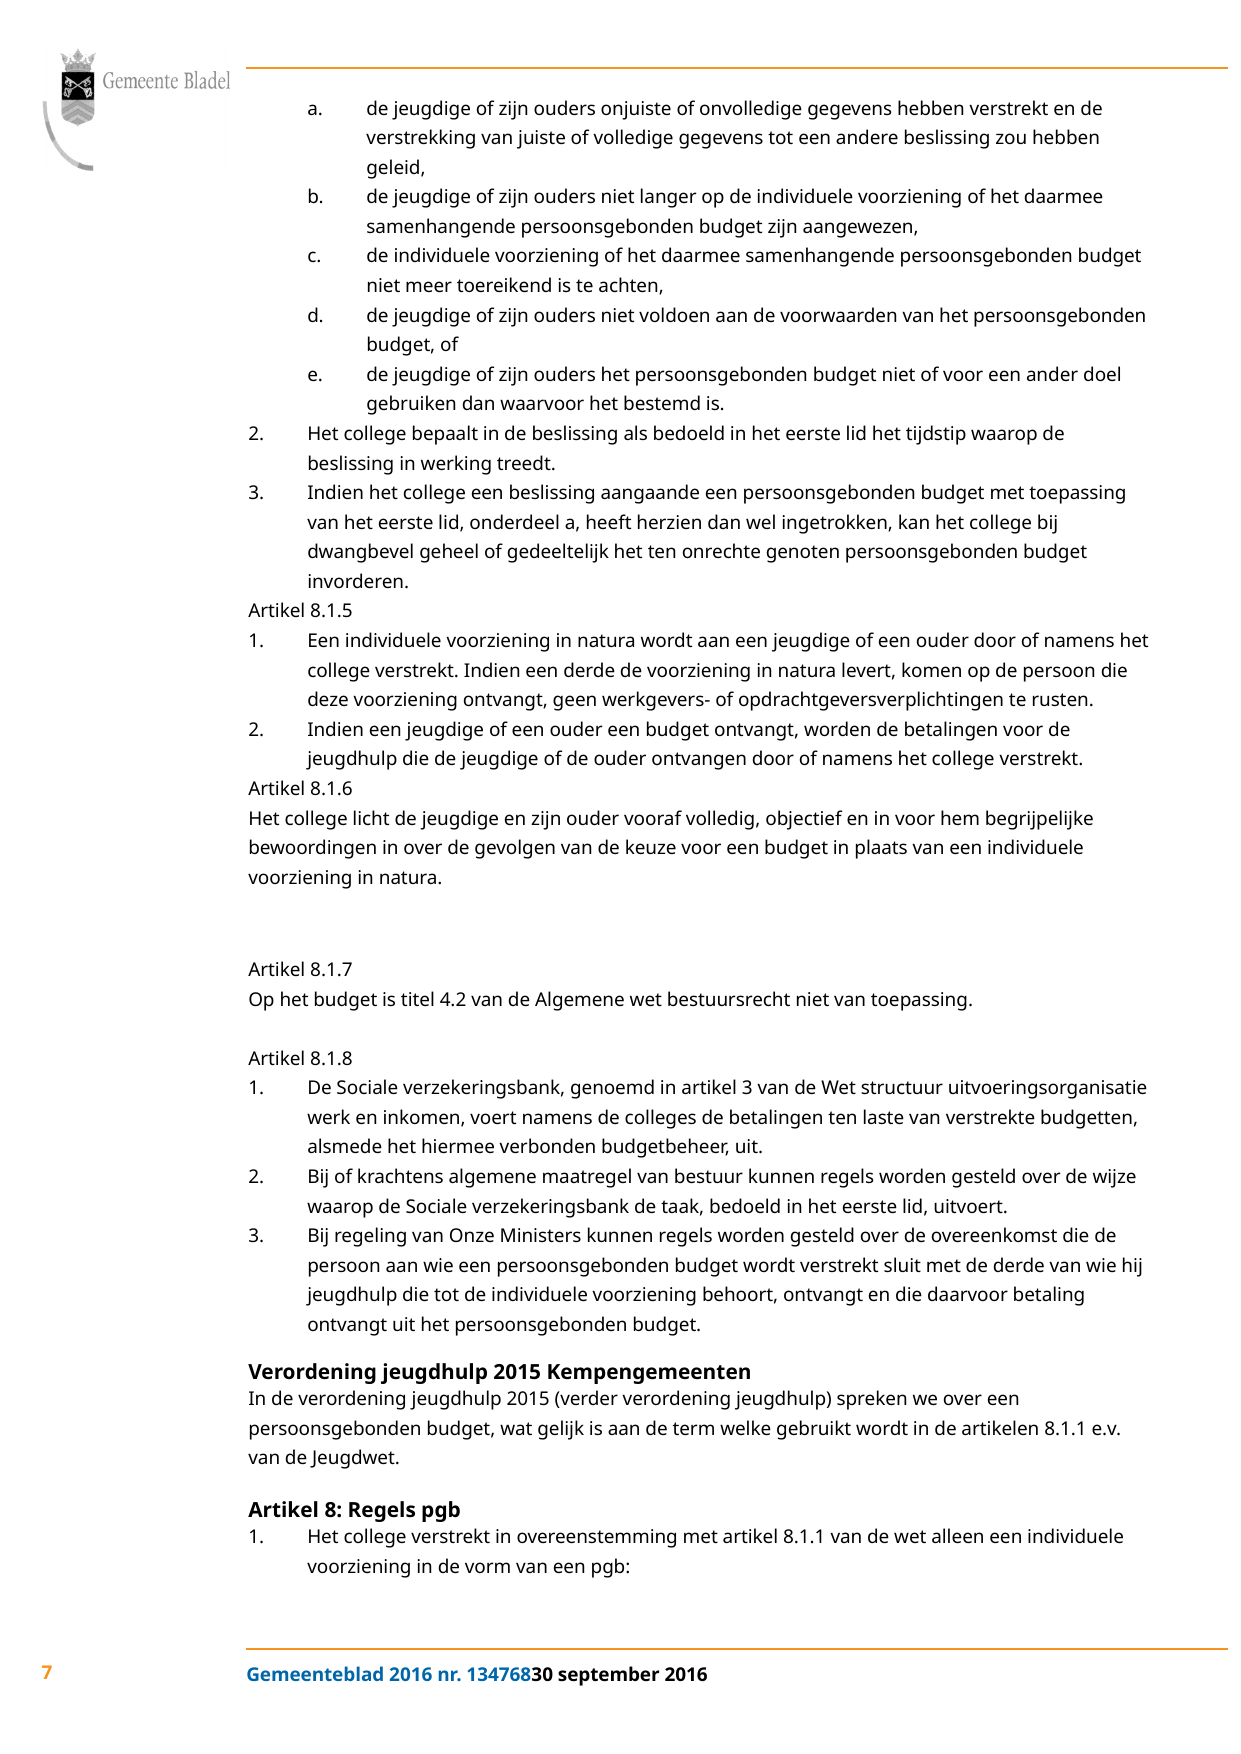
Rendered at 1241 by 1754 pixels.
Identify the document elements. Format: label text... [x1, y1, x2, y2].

list Bij regeling van Onze Ministers kunnen regels worden gesteld over de overeenkomst die de persoon aan wie een persoonsgebonden budget wordt verstrekt sluit met de derde van wie hij jeugdhulp die tot de individuele voorziening behoort, ontvangt en die daarvoor betaling ontvangt uit het persoonsgebonden budget. [248, 1222, 1152, 1337]
list Een individuele voorziening in natura wordt aan een jeugdige of een ouder door of namens het college verstrekt. Indien een derde de voorziening in natura levert, komen op de persoon die deze voorziening ontvangt, geen werkgevers- of opdrachtgeversverplichtingen te rusten. [248, 627, 1152, 712]
text Artikel 8.1.6 [248, 775, 1152, 801]
text Artikel 8.1.7 [248, 956, 1152, 982]
text Artikel 8: Regels pgb [248, 1495, 1152, 1523]
text Op het budget is titel 4.2 van de Algemene wet bestuursrecht niet van toepassing. [248, 986, 1152, 1011]
text In de verordening jeugdhulp 2015 (verder verordening jeugdhulp) spreken we over een persoonsgebonden budget, wat gelijk is aan de term welke gebruikt wordt in de artikelen 8.1.1 e.v. van de Jeugdwet. [248, 1385, 1152, 1470]
text Artikel 8.1.5 [248, 598, 1152, 623]
list Het college verstrekt in overeenstemming met artikel 8.1.1 van de wet alleen een individuele voorziening in de vorm van een pgb: [248, 1523, 1152, 1578]
list de jeugdige of zijn ouders het persoonsgebonden budget niet of voor een ander doel gebruiken dan waarvoor het bestemd is. [307, 361, 1152, 416]
list de individuele voorziening of het daarmee samenhangende persoonsgebonden budget niet meer toereikend is te achten, [307, 243, 1152, 298]
list De Sociale verzekeringsbank, genoemd in artikel 3 van de Wet structuur uitvoeringsorganisatie werk en inkomen, voert namens de colleges de betalingen ten laste van verstrekte budgetten, alsmede het hiermee verbonden budgetbeheer, uit. [248, 1074, 1152, 1159]
list de jeugdige of zijn ouders niet langer op de individuele voorziening of het daarmee samenhangende persoonsgebonden budget zijn aangewezen, [307, 183, 1152, 239]
text Het college licht de jeugdige en zijn ouder vooraf volledig, objectief en in voor hem begrijpelijke bewoordingen in over de gevolgen van de keuze voor een budget in plaats van een individuele voorziening in natura. [248, 805, 1152, 890]
text Artikel 8.1.8 [248, 1045, 1152, 1071]
list Indien het college een beslissing aangaande een persoonsgebonden budget met toepassing van het eerste lid, onderdeel a, heeft herzien dan wel ingetrokken, kan het college bij dwangbevel geheel of gedeeltelijk het ten onrechte genoten persoonsgebonden budget invorderen. [248, 479, 1152, 594]
picture [41, 47, 231, 172]
list Bij of krachtens algemene maatregel van bestuur kunnen regels worden gesteld over de wijze waarop de Sociale verzekeringsbank de taak, bedoeld in het eerste lid, uitvoert. [248, 1163, 1152, 1218]
list Het college bepaalt in de beslissing als bedoeld in het eerste lid het tijdstip waarop de beslissing in werking treedt. [248, 420, 1152, 476]
text Verordening jeugdhulp 2015 Kempengemeenten [248, 1357, 1152, 1385]
list Indien een jeugdige of een ouder een budget ontvangt, worden de betalingen voor de jeugdhulp die de jeugdige of de ouder ontvangen door of namens het college verstrekt. [248, 716, 1152, 771]
list de jeugdige of zijn ouders onjuiste of onvolledige gegevens hebben verstrekt en de verstrekking van juiste of volledige gegevens tot een andere beslissing zou hebben geleid, [307, 95, 1152, 180]
list de jeugdige of zijn ouders niet voldoen aan de voorwaarden van het persoonsgebonden budget, of [307, 302, 1152, 357]
